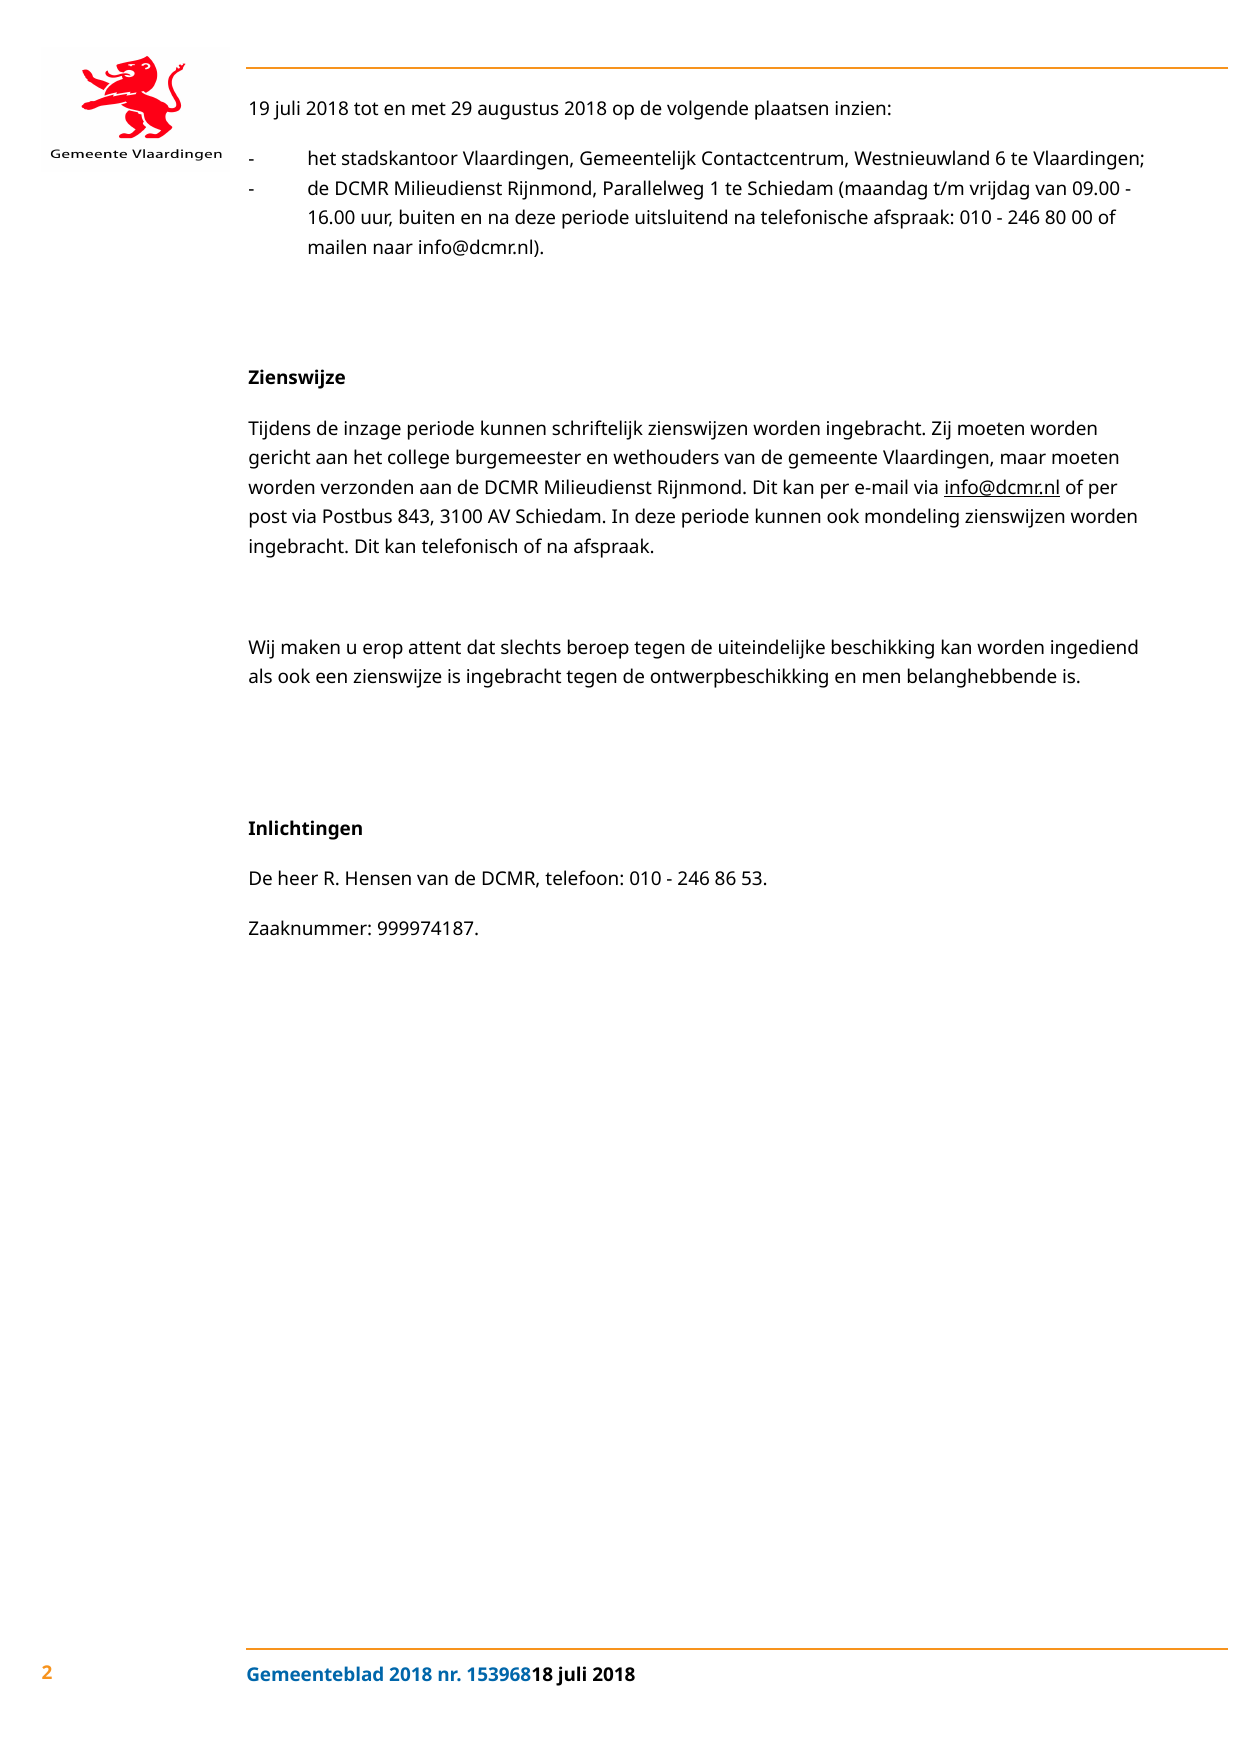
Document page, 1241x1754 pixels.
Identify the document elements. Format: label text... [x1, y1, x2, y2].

text 19 juli 2018 tot en met 29 augustus 2018 op de volgende plaatsen inzien: [248, 95, 1152, 121]
text Inlichtingen [248, 815, 1152, 841]
text Zienswijze [248, 364, 1152, 390]
list de DCMR Milieudienst Rijnmond, Parallelweg 1 te Schiedam (maandag t/m vrijdag van 09.00 - 16.00 uur, buiten en na deze periode uitsluitend na telefonische afspraak: 010 - 246 80 00 of mailen naar info@dcmr.nl). [248, 175, 1152, 260]
list het stadskantoor Vlaardingen, Gemeentelijk Contactcentrum, Westnieuwland 6 te Vlaardingen; [248, 145, 1152, 171]
text Tijdens de inzage periode kunnen schriftelijk zienswijzen worden ingebracht. Zij moeten worden gericht aan het college burgemeester en wethouders van de gemeente Vlaardingen, maar moeten worden verzonden aan de DCMR Milieudienst Rijnmond. Dit kan per e-mail via info@dcmr.nl of per post via Postbus 843, 3100 AV Schiedam. In deze periode kunnen ook mondeling zienswijzen worden ingebracht. Dit kan telefonisch of na afspraak. [248, 415, 1152, 559]
text De heer R. Hensen van de DCMR, telefoon: 010 - 246 86 53. [248, 865, 1152, 891]
text Wij maken u erop attent dat slechts beroep tegen de uiteindelijke beschikking kan worden ingediend als ook een zienswijze is ingebracht tegen de ontwerpbeschikking en men belanghebbende is. [248, 634, 1152, 689]
text Zaaknummer: 999974187. [248, 916, 1152, 941]
picture [41, 47, 231, 172]
